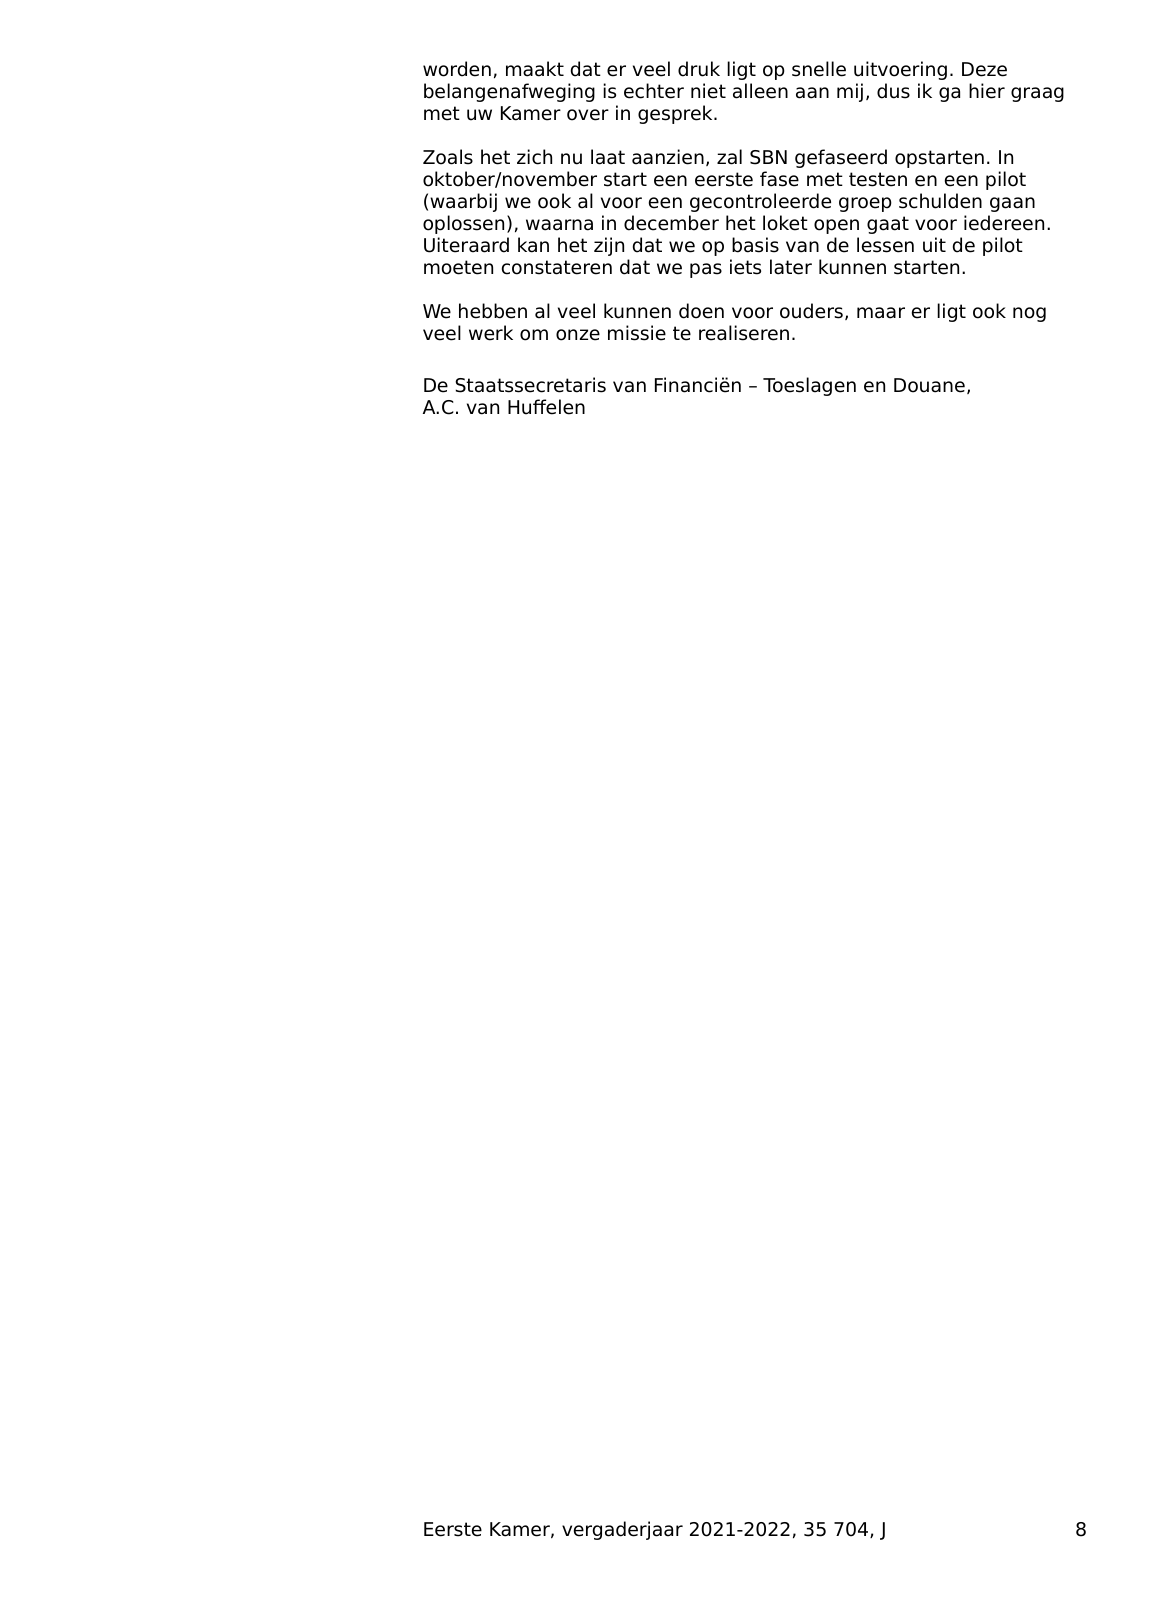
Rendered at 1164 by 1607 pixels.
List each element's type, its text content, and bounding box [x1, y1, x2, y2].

text Zoals het zich nu laat aanzien, zal SBN gefaseerd opstarten. In oktober/november start een eerste fase met testen en een pilot (waarbij we ook al voor een gecontroleerde groep schulden gaan oplossen), waarna in december het loket open gaat voor iedereen. Uiteraard kan het zijn dat we op basis van de lessen uit de pilot moeten constateren dat we pas iets later kunnen starten. [422, 147, 1087, 279]
text De Staatssecretaris van Financiën – Toeslagen en Douane, A.C. van Huffelen [422, 375, 1087, 419]
text We hebben al veel kunnen doen voor ouders, maar er ligt ook nog veel werk om onze missie te realiseren. [422, 301, 1087, 345]
text worden, maakt dat er veel druk ligt op snelle uitvoering. Deze belangenafweging is echter niet alleen aan mij, dus ik ga hier graag met uw Kamer over in gesprek. [422, 59, 1087, 125]
